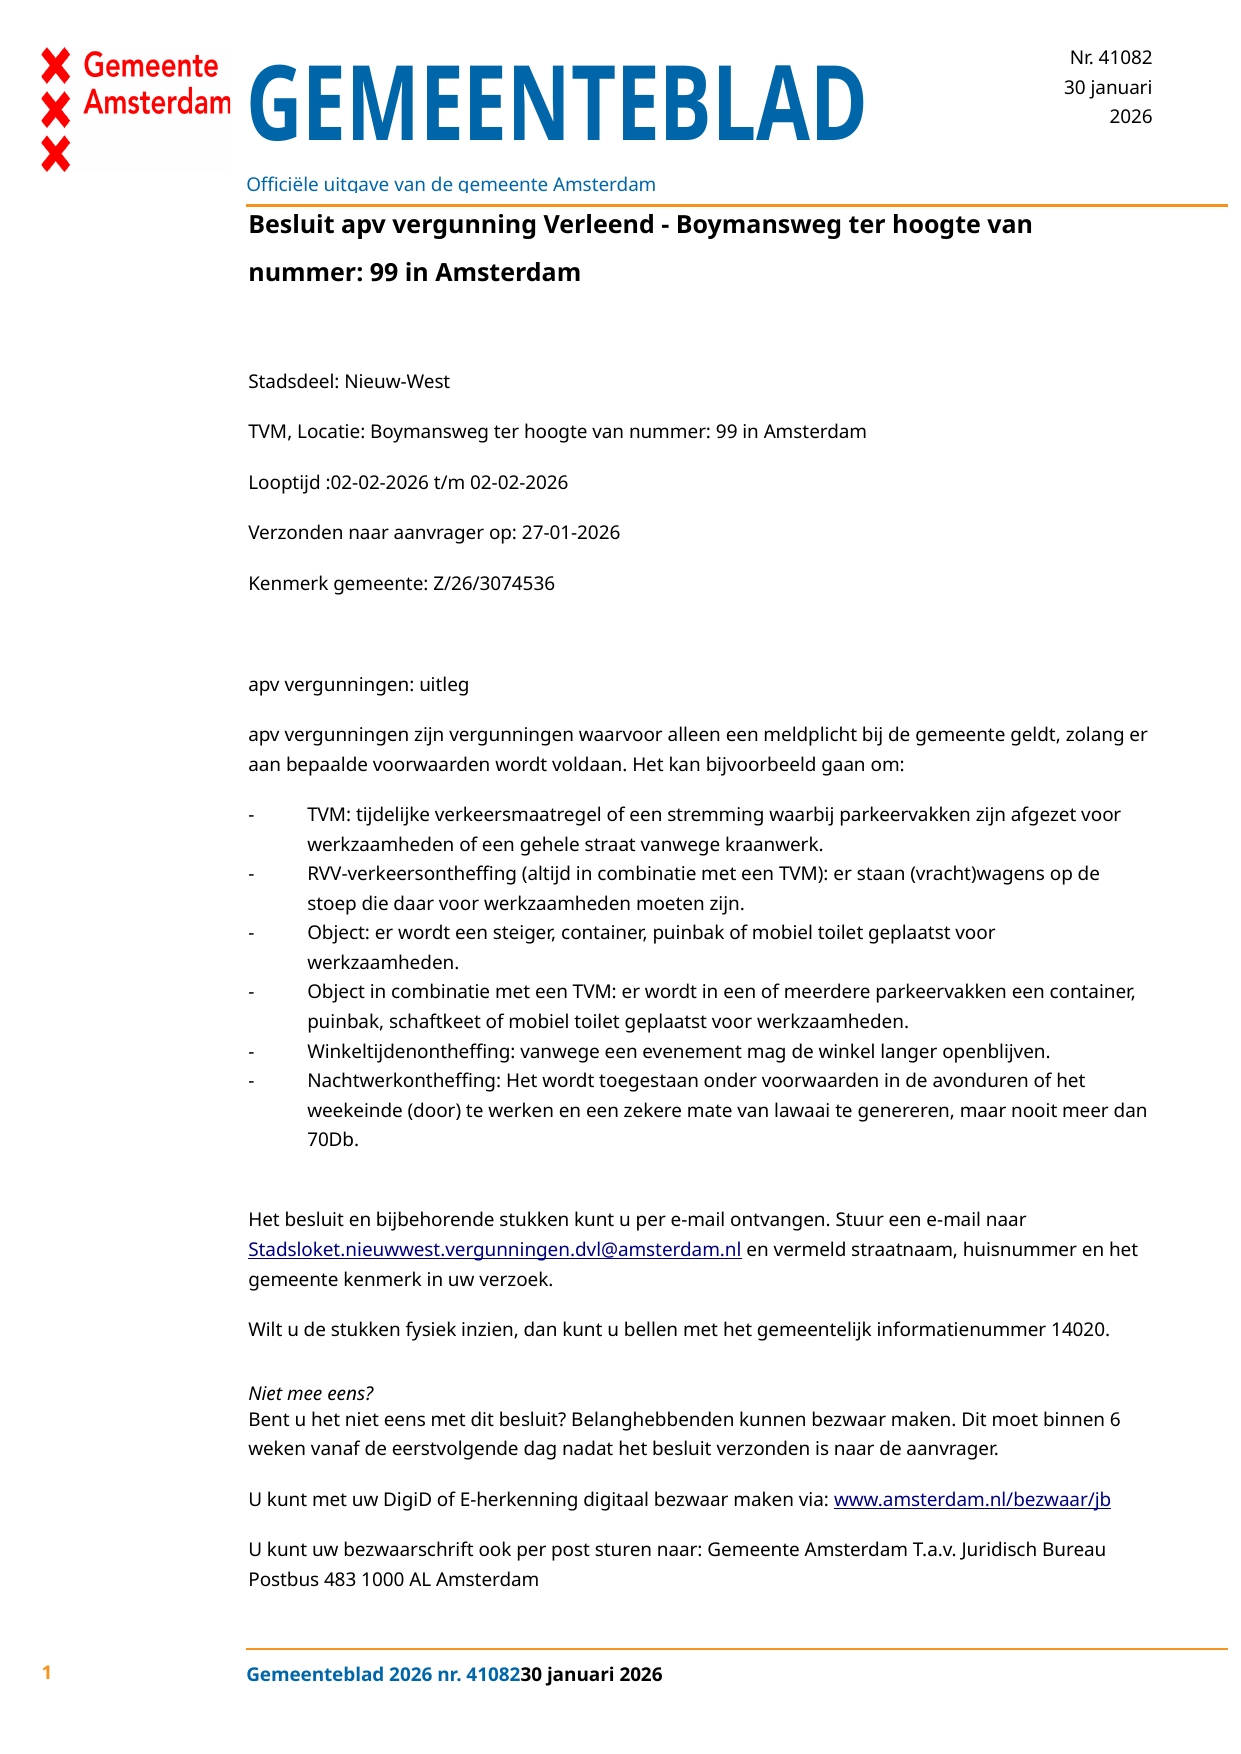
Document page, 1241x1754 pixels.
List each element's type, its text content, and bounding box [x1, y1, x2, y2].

text Kenmerk gemeente: Z/26/3074536 [248, 570, 1152, 596]
list Object in combinatie met een TVM: er wordt in een of meerdere parkeervakken een container, puinbak, schaftkeet of mobiel toilet geplaatst voor werkzaamheden. [248, 979, 1152, 1034]
text TVM, Locatie: Boymansweg ter hoogte van nummer: 99 in Amsterdam [248, 419, 1152, 444]
text U kunt uw bezwaarschrift ook per post sturen naar: Gemeente Amsterdam T.a.v. Juridisch Bureau Postbus 483 1000 AL Amsterdam [248, 1536, 1152, 1592]
list Winkeltijdenontheffing: vanwege een evenement mag de winkel langer openblijven. [248, 1038, 1152, 1064]
list RVV-verkeersontheffing (altijd in combinatie met een TVM): er staan (vracht)wagens op de stoep die daar voor werkzaamheden moeten zijn. [248, 860, 1152, 916]
text Stadsdeel: Nieuw-West [248, 368, 1152, 394]
text Looptijd :02-02-2026 t/m 02-02-2026 [248, 469, 1152, 495]
text apv vergunningen zijn vergunningen waarvoor alleen een meldplicht bij de gemeente geldt, zolang er aan bepaalde voorwaarden wordt voldaan. Het kan bijvoorbeeld gaan om: [248, 721, 1152, 777]
list Object: er wordt een steiger, container, puinbak of mobiel toilet geplaatst voor werkzaamheden. [248, 919, 1152, 975]
list Nachtwerkontheffing: Het wordt toegestaan onder voorwaarden in de avonduren of het weekeinde (door) te werken en een zekere mate van lawaai te genereren, maar nooit meer dan 70Db. [248, 1067, 1152, 1152]
text Besluit apv vergunning Verleend - Boymansweg ter hoogte van nummer: 99 in Amsterdam [248, 207, 1152, 288]
text Bent u het niet eens met dit besluit? Belanghebbenden kunnen bezwaar maken. Dit moet binnen 6 weken vanaf de eerstvolgende dag nadat het besluit verzonden is naar de aanvrager. [248, 1406, 1152, 1461]
text apv vergunningen: uitleg [248, 671, 1152, 697]
list TVM: tijdelijke verkeersmaatregel of een stremming waarbij parkeervakken zijn afgezet voor werkzaamheden of een gehele straat vanwege kraanwerk. [248, 801, 1152, 857]
text Verzonden naar aanvrager op: 27-01-2026 [248, 519, 1152, 545]
text Niet mee eens? [248, 1380, 1152, 1406]
text Het besluit en bijbehorende stukken kunt u per e-mail ontvangen. Stuur een e-mail naar Stadsloket.nieuwwest.vergunningen.dvl@amsterdam.nl en vermeld straatnaam, huisnummer en het gemeente kenmerk in uw verzoek. [248, 1207, 1152, 1292]
text Wilt u de stukken fysiek inzien, dan kunt u bellen met het gemeentelijk informatienummer 14020. [248, 1316, 1152, 1342]
text U kunt met uw DigiD of E-herkenning digitaal bezwaar maken via: www.amsterdam.nl/bezwaar/jb [248, 1486, 1152, 1512]
picture [41, 47, 231, 172]
